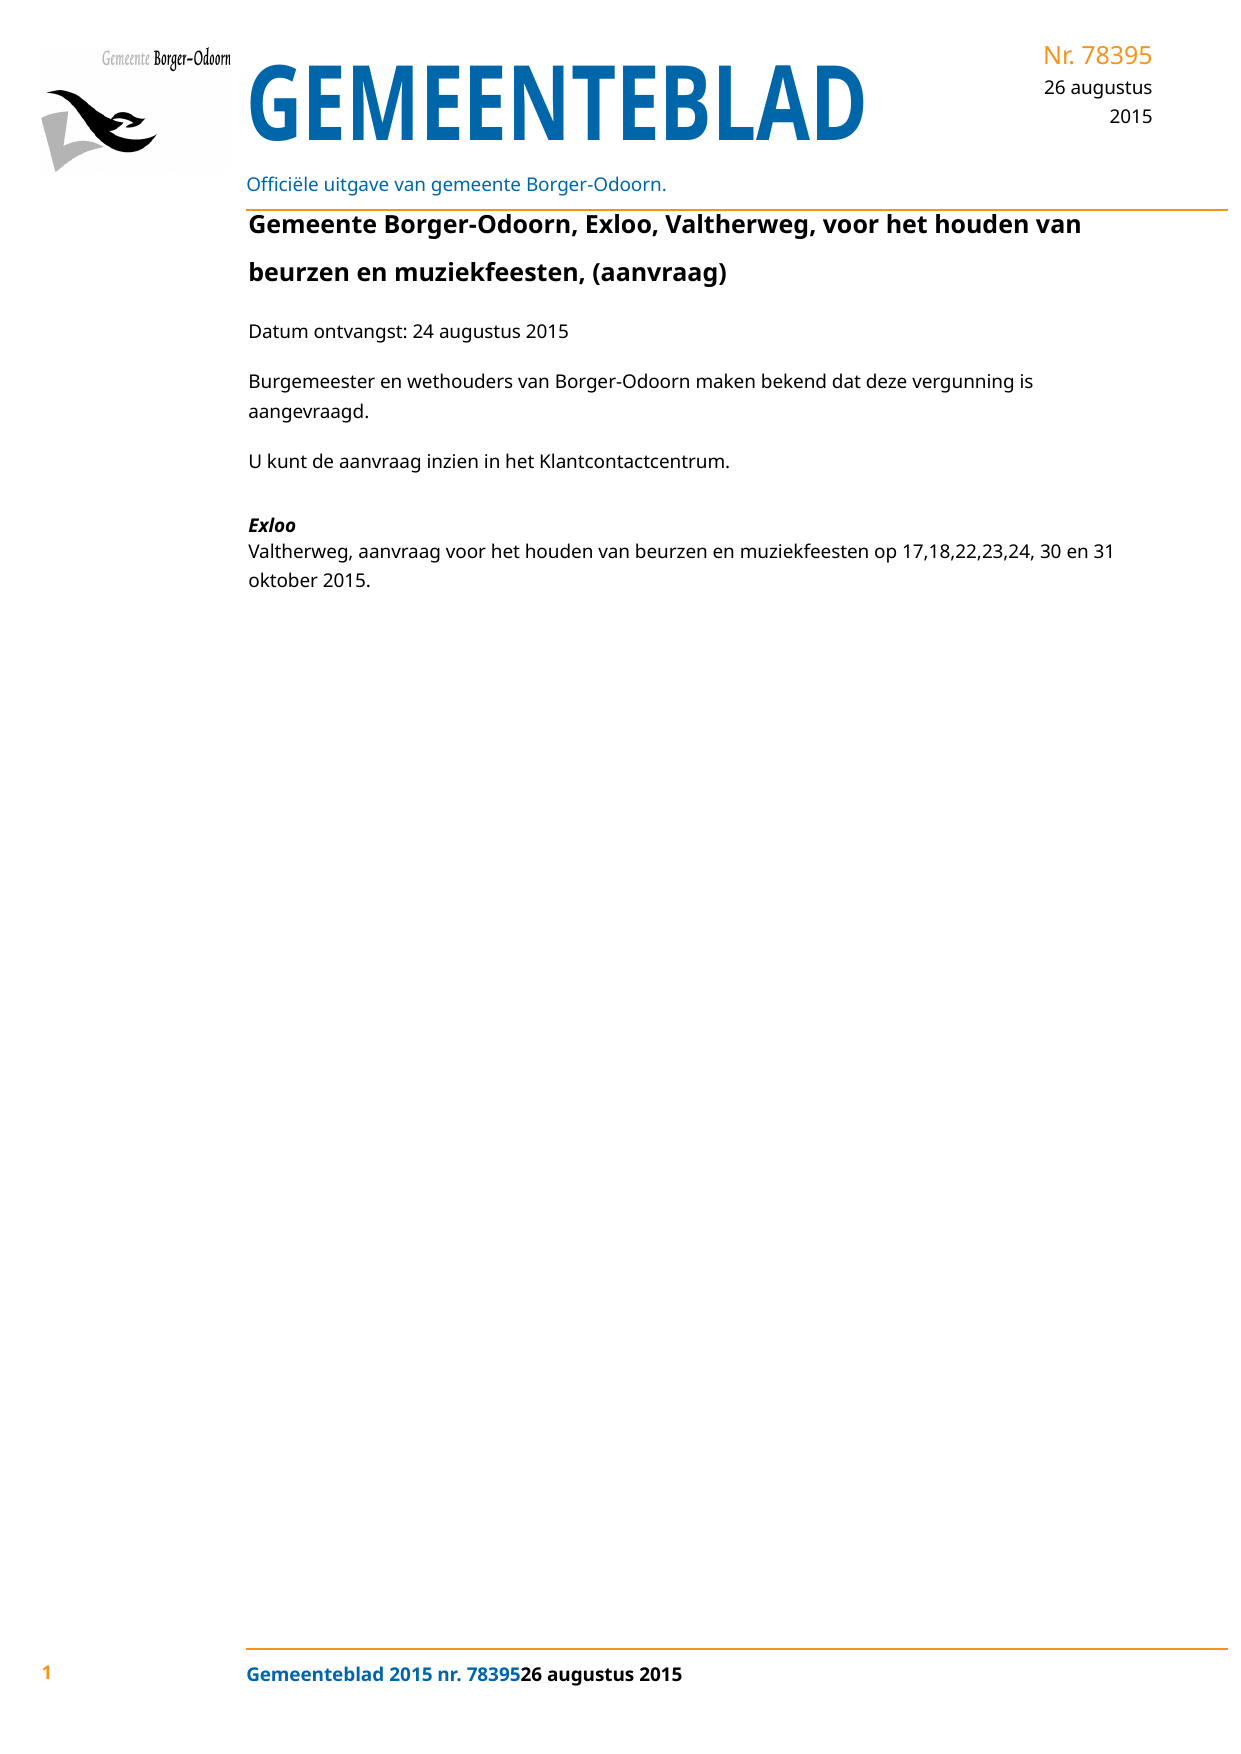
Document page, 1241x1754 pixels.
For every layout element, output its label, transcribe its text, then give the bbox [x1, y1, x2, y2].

text Valtherweg, aanvraag voor het houden van beurzen en muziekfeesten op 17,18,22,23,24, 30 en 31 oktober 2015. [248, 538, 1152, 593]
text Gemeente Borger-Odoorn, Exloo, Valtherweg, voor het houden van beurzen en muziekfeesten, (aanvraag) [248, 211, 1152, 288]
text U kunt de aanvraag inzien in het Klantcontactcentrum. [248, 448, 1152, 474]
text Burgemeester en wethouders van Borger-Odoorn maken bekend dat deze vergunning is aangevraagd. [248, 368, 1152, 424]
text Exloo [248, 512, 1152, 538]
picture [41, 47, 231, 172]
text Datum ontvangst: 24 augustus 2015 [248, 318, 1152, 344]
